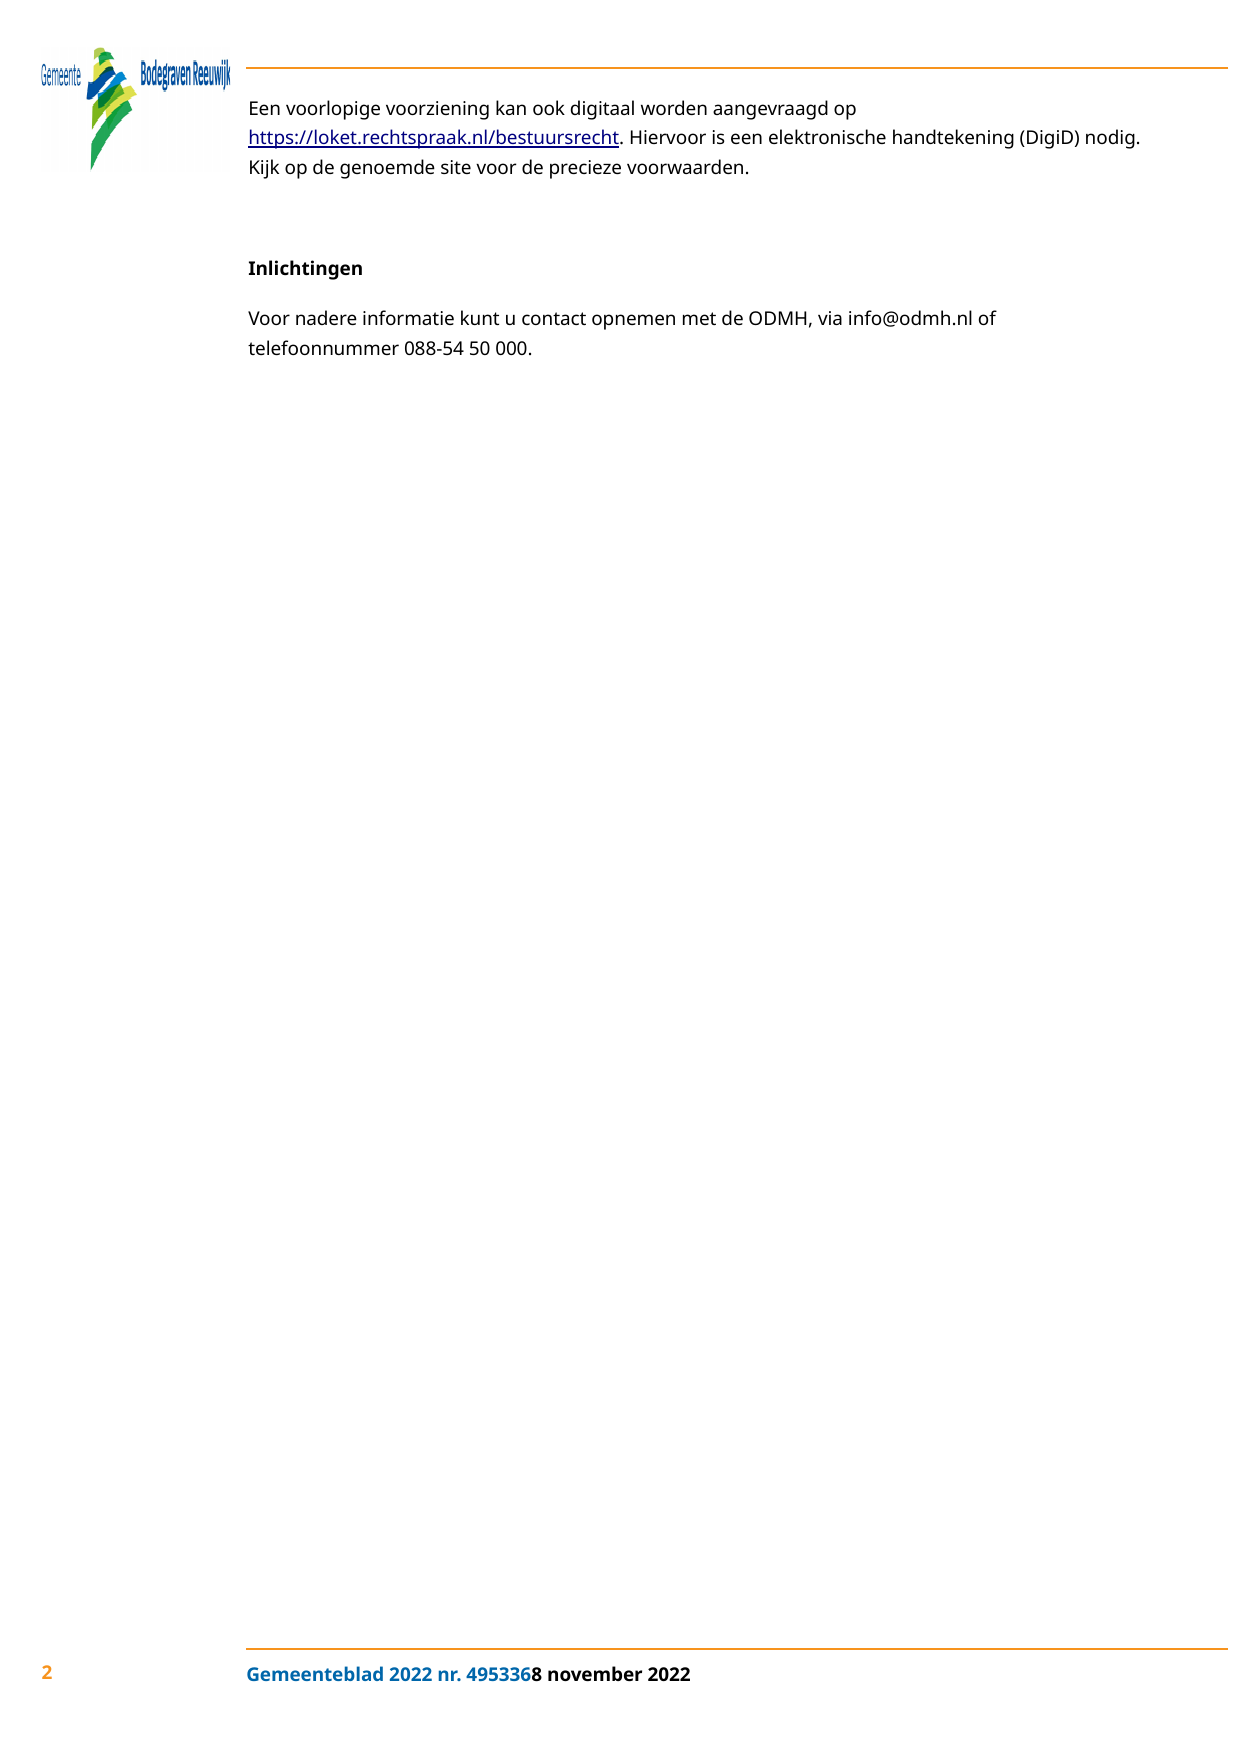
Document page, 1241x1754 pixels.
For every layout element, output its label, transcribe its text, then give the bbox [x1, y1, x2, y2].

text Voor nadere informatie kunt u contact opnemen met de ODMH, via info@odmh.nl of telefoonnummer 088-54 50 000. [248, 305, 1152, 361]
text Inlichtingen [248, 255, 1152, 281]
picture [41, 47, 231, 172]
text Een voorlopige voorziening kan ook digitaal worden aangevraagd op https://loket.rechtspraak.nl/bestuursrecht. Hiervoor is een elektronische handtekening (DigiD) nodig. Kijk op de genoemde site voor de precieze voorwaarden. [248, 95, 1152, 180]
